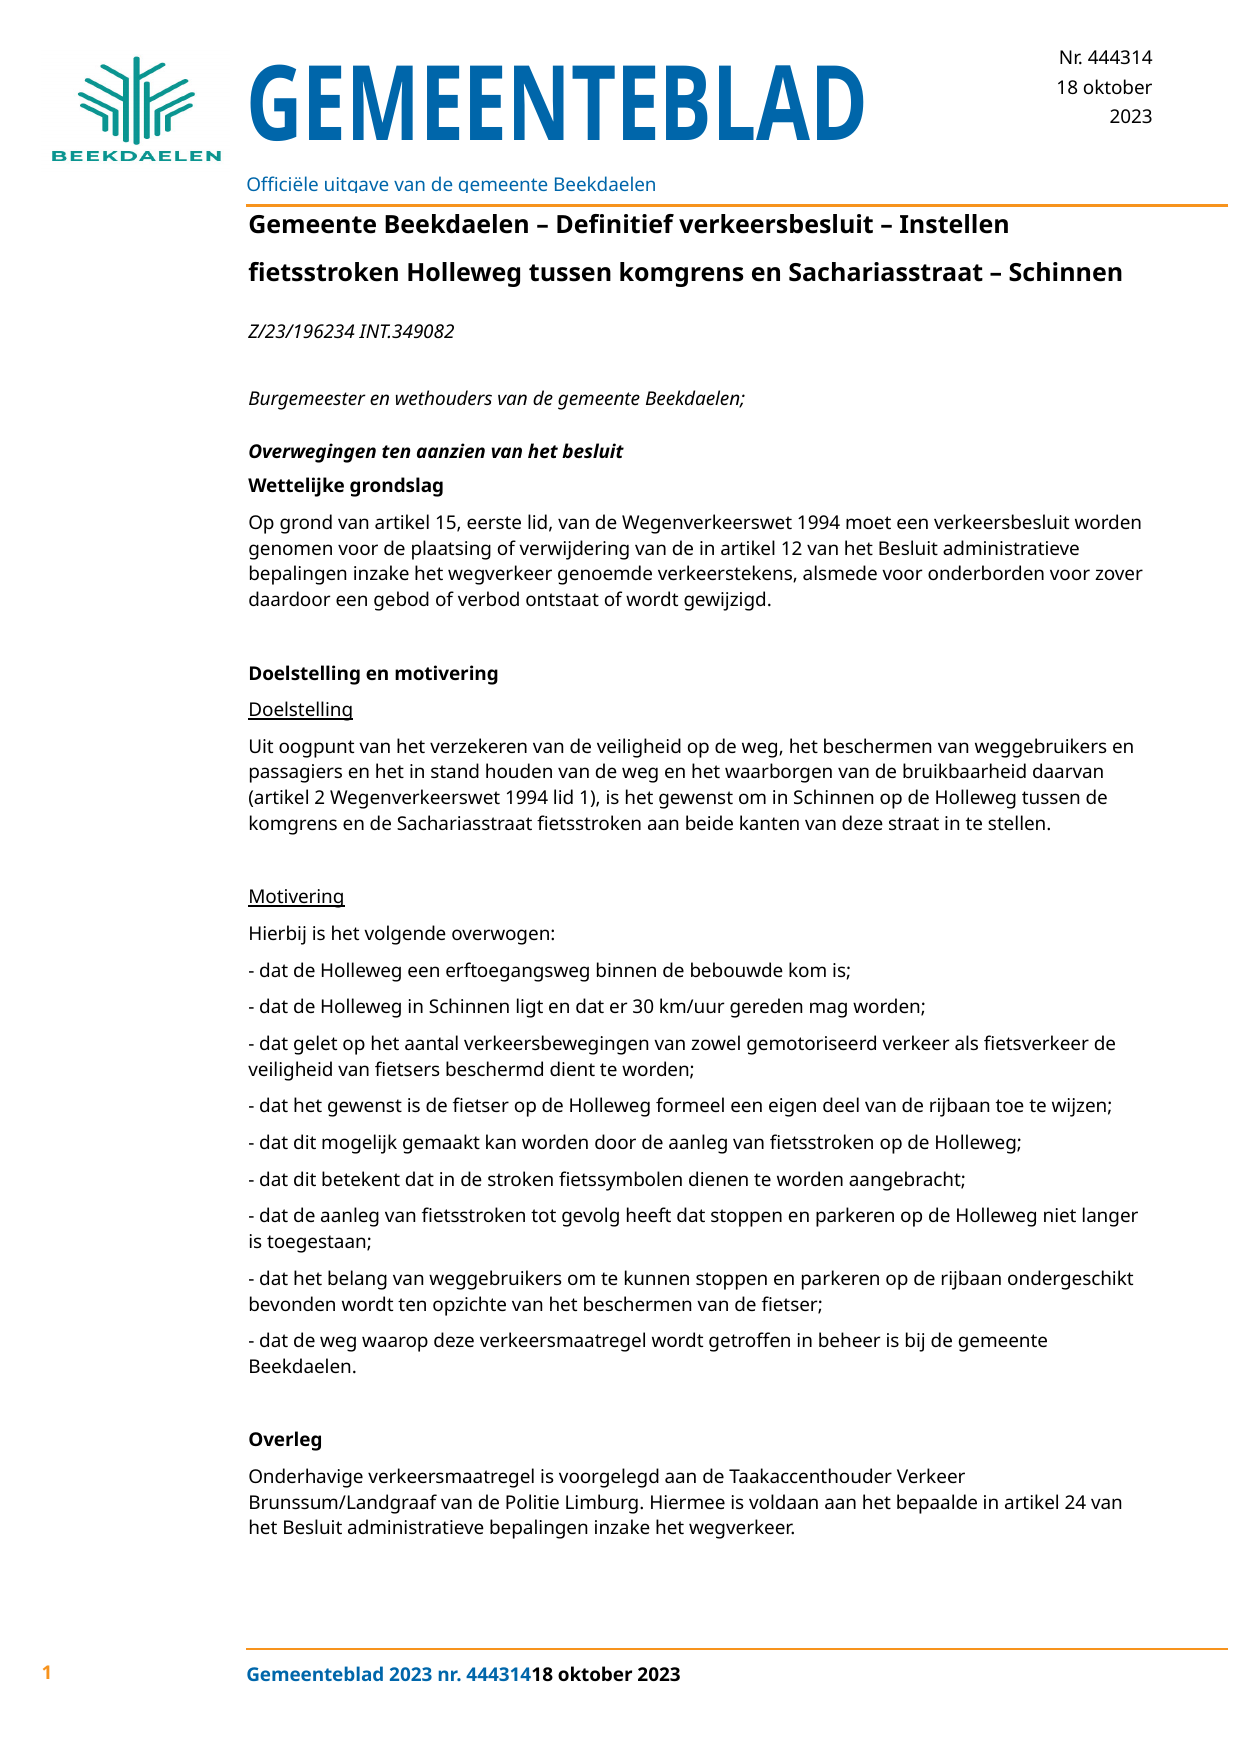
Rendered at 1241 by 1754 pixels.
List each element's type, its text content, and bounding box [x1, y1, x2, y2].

text Hierbij is het volgende overwogen: [248, 920, 1152, 946]
text Op grond van artikel 15, eerste lid, van de Wegenverkeerswet 1994 moet een verkeersbesluit worden genomen voor de plaatsing of verwijdering van de in artikel 12 van het Besluit administratieve bepalingen inzake het wegverkeer genoemde verkeerstekens, alsmede voor onderborden voor zover daardoor een gebod of verbod ontstaat of wordt gewijzigd. [248, 509, 1152, 612]
text - dat de Holleweg een erftoegangsweg binnen de bebouwde kom is; [248, 957, 1152, 983]
text Burgemeester en wethouders van de gemeente Beekdaelen; [248, 386, 1152, 411]
text Overleg [248, 1426, 1152, 1452]
text Uit oogpunt van het verzekeren van de veiligheid op de weg, het beschermen van weggebruikers en passagiers en het in stand houden van de weg en het waarborgen van de bruikbaarheid daarvan (artikel 2 Wegenverkeerswet 1994 lid 1), is het gewenst om in Schinnen op de Holleweg tussen de komgrens en de Sachariasstraat fietsstroken aan beide kanten van deze straat in te stellen. [248, 733, 1152, 836]
text Wettelijke grondslag [248, 472, 1152, 498]
text Motivering [248, 883, 1152, 909]
text - dat dit mogelijk gemaakt kan worden door de aanleg van fietsstroken op de Holleweg; [248, 1129, 1152, 1155]
picture [41, 47, 231, 172]
text Overwegingen ten aanzien van het besluit [248, 438, 1152, 464]
text - dat gelet op het aantal verkeersbewegingen van zowel gemotoriseerd verkeer als fietsverkeer de veiligheid van fietsers beschermd dient te worden; [248, 1030, 1152, 1082]
text Onderhavige verkeersmaatregel is voorgelegd aan de Taakaccenthouder Verkeer Brunssum/Landgraaf van de Politie Limburg. Hiermee is voldaan aan het bepaalde in artikel 24 van het Besluit administratieve bepalingen inzake het wegverkeer. [248, 1463, 1152, 1540]
text Doelstelling en motivering [248, 660, 1152, 685]
text - dat de weg waarop deze verkeersmaatregel wordt getroffen in beheer is bij de gemeente Beekdaelen. [248, 1327, 1152, 1379]
text - dat de aanleg van fietsstroken tot gevolg heeft dat stoppen en parkeren op de Holleweg niet langer is toegestaan; [248, 1203, 1152, 1254]
text Doelstelling [248, 696, 1152, 722]
text Gemeente Beekdaelen – Definitief verkeersbesluit – Instellen fietsstroken Holleweg tussen komgrens en Sachariasstraat – Schinnen [248, 207, 1152, 288]
text - dat dit betekent dat in de stroken fietssymbolen dienen te worden aangebracht; [248, 1166, 1152, 1192]
text - dat het belang van weggebruikers om te kunnen stoppen en parkeren op de rijbaan ondergeschikt bevonden wordt ten opzichte van het beschermen van de fietser; [248, 1265, 1152, 1316]
text Z/23/196234 INT.349082 [248, 318, 1152, 344]
text - dat het gewenst is de fietser op de Holleweg formeel een eigen deel van de rijbaan toe te wijzen; [248, 1093, 1152, 1118]
text - dat de Holleweg in Schinnen ligt en dat er 30 km/uur gereden mag worden; [248, 993, 1152, 1019]
